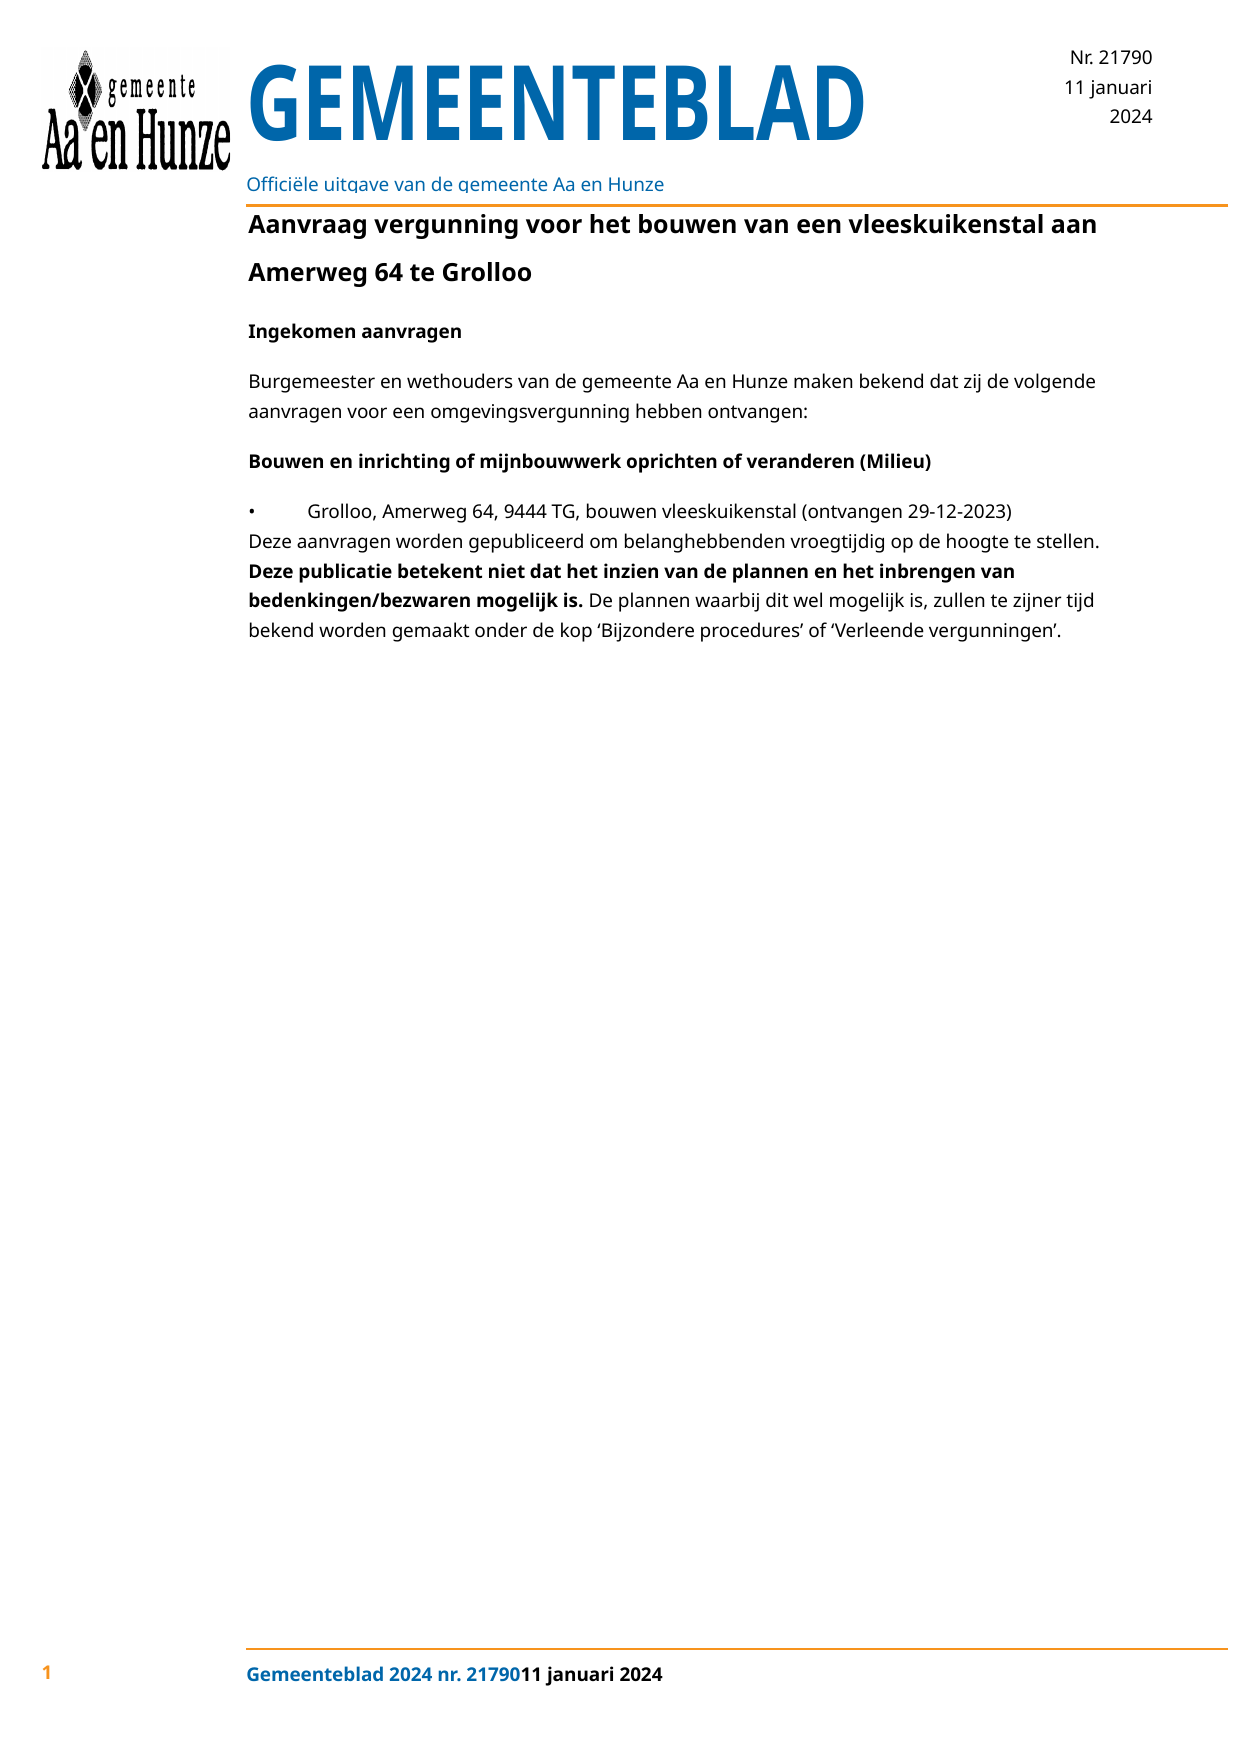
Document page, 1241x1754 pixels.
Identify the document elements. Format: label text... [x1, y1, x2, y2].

text Bouwen en inrichting of mijnbouwwerk oprichten of veranderen (Milieu) [248, 448, 1152, 474]
picture [41, 47, 231, 172]
text Aanvraag vergunning voor het bouwen van een vleeskuikenstal aan Amerweg 64 te Grolloo [248, 207, 1152, 288]
text Burgemeester en wethouders van de gemeente Aa en Hunze maken bekend dat zij de volgende aanvragen voor een omgevingsvergunning hebben ontvangen: [248, 368, 1152, 424]
list Grolloo, Amerweg 64, 9444 TG, bouwen vleeskuikenstal (ontvangen 29-12-2023) [248, 499, 1152, 524]
text Deze aanvragen worden gepubliceerd om belanghebbenden vroegtijdig op de hoogte te stellen. Deze publicatie betekent niet dat het inzien van de plannen en het inbrengen van bedenkingen/bezwaren mogelijk is. De plannen waarbij dit wel mogelijk is, zullen te zijner tijd bekend worden gemaakt onder de kop ‘Bijzondere procedures’ of ‘Verleende vergunningen’. [248, 528, 1152, 643]
text Ingekomen aanvragen [248, 318, 1152, 344]
